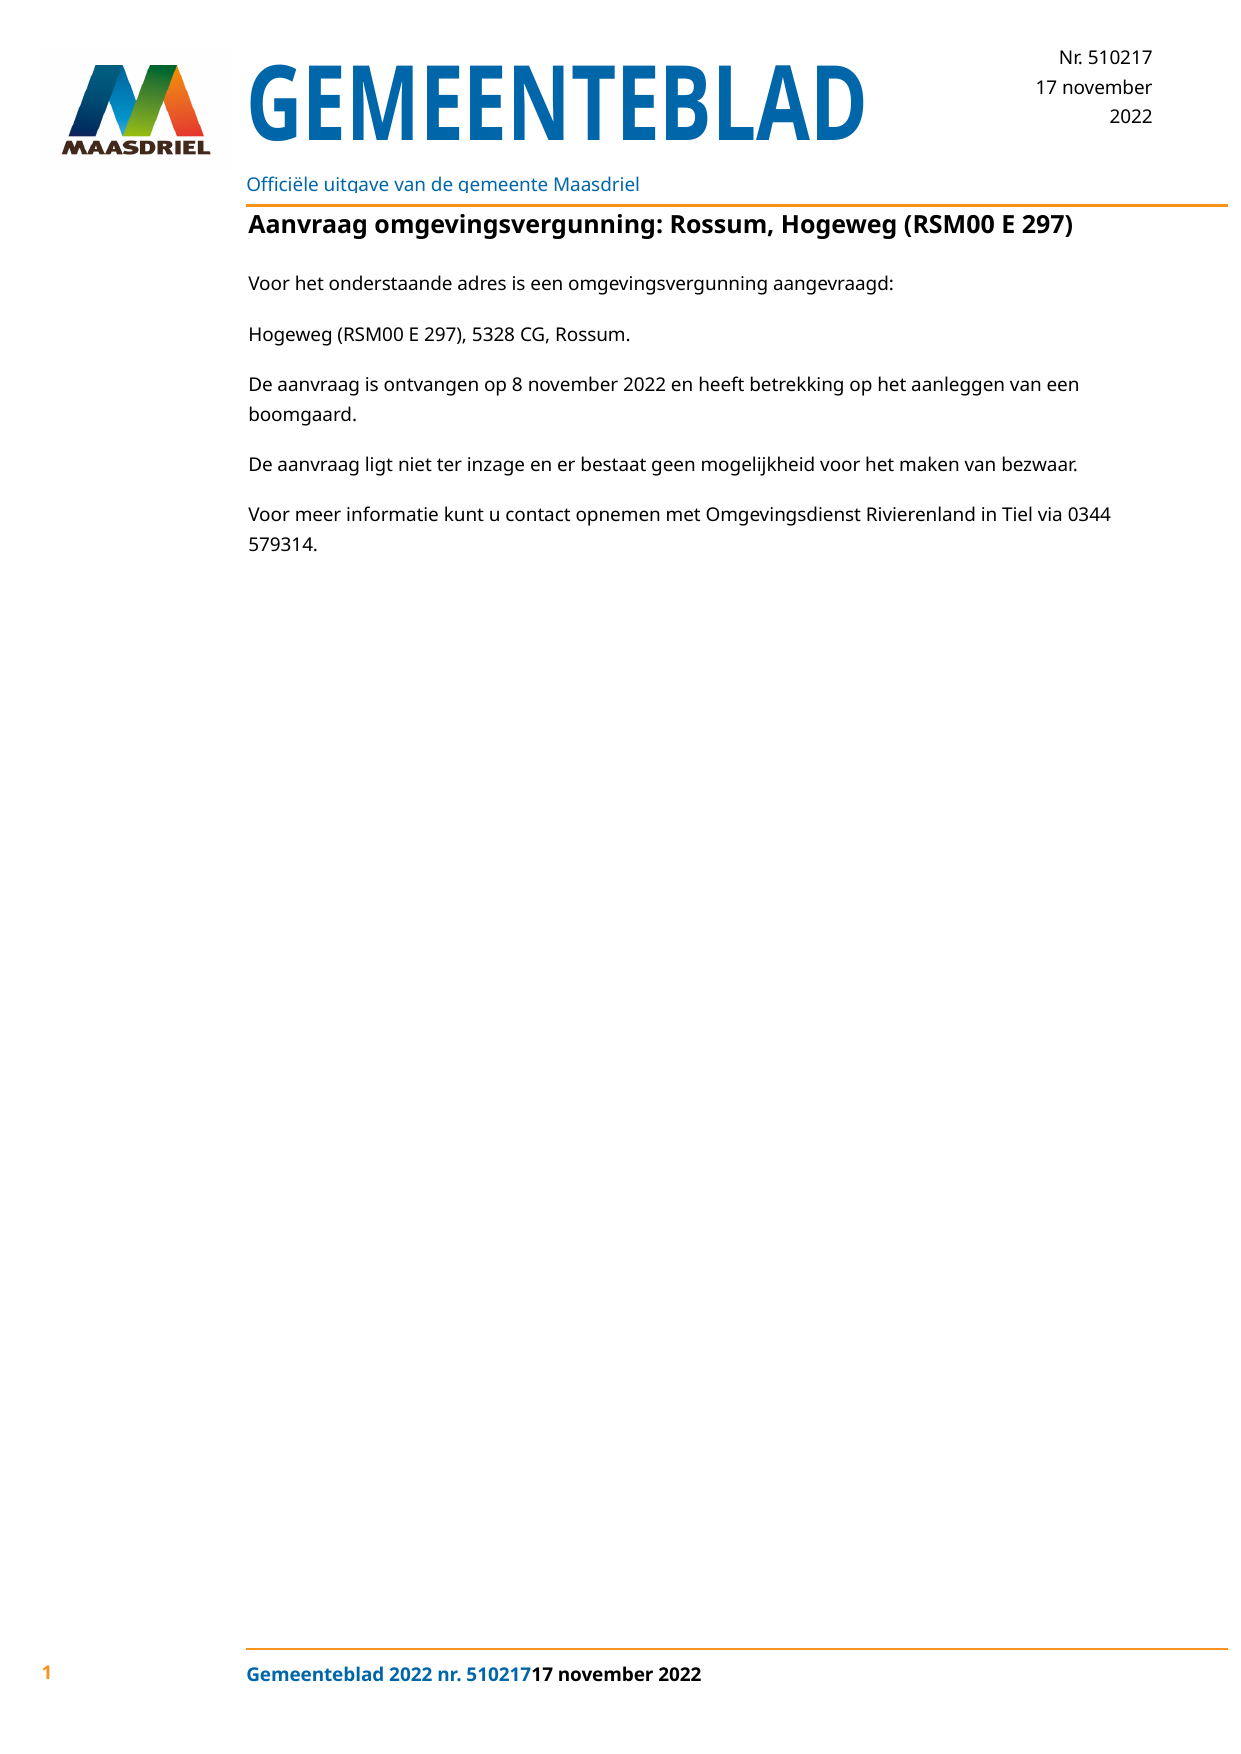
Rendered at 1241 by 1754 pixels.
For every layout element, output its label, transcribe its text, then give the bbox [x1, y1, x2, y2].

text Hogeweg (RSM00 E 297), 5328 CG, Rossum. [248, 321, 1152, 346]
text De aanvraag ligt niet ter inzage en er bestaat geen mogelijkheid voor het maken van bezwaar. [248, 451, 1152, 477]
picture [41, 47, 231, 172]
text De aanvraag is ontvangen op 8 november 2022 en heeft betrekking op het aanleggen van een boomgaard. [248, 371, 1152, 426]
text Voor het onderstaande adres is een omgevingsvergunning aangevraagd: [248, 270, 1152, 296]
text Aanvraag omgevingsvergunning: Rossum, Hogeweg (RSM00 E 297) [248, 207, 1152, 241]
text Voor meer informatie kunt u contact opnemen met Omgevingsdienst Rivierenland in Tiel via 0344 579314. [248, 502, 1152, 557]
